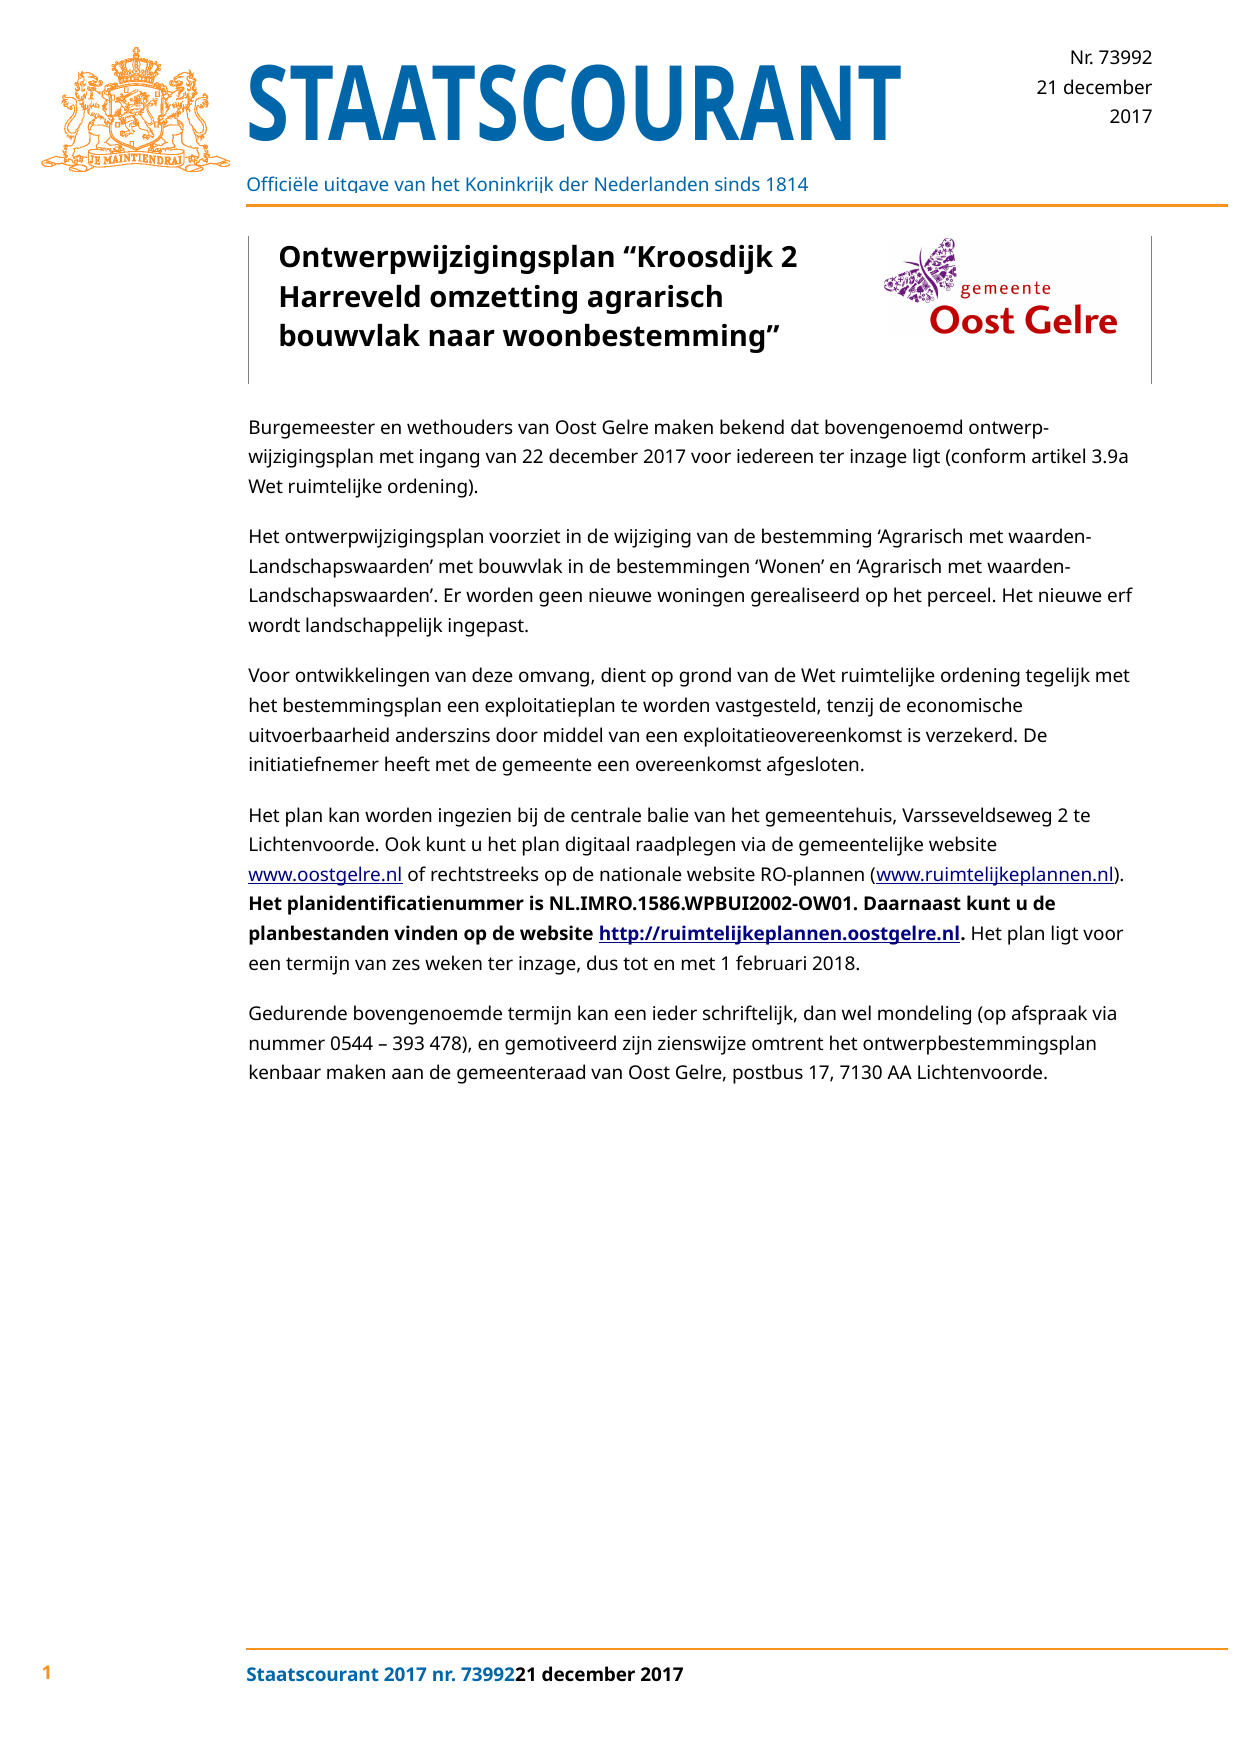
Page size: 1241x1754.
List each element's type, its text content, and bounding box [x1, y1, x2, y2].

text Het ontwerpwijzigingsplan voorziet in de wijziging van de bestemming ‘Agrarisch met waarden-Landschapswaarden’ met bouwvlak in de bestemmingen ‘Wonen’ en ‘Agrarisch met waarden- Landschapswaarden’. Er worden geen nieuwe woningen gerealiseerd op het perceel. Het nieuwe erf wordt landschappelijk ingepast. [248, 523, 1152, 638]
text Gedurende bovengenoemde termijn kan een ieder schriftelijk, dan wel mondeling (op afspraak via nummer 0544 – 393 478), en gemotiveerd zijn zienswijze omtrent het ontwerpbestemmingsplan kenbaar maken aan de gemeenteraad van Oost Gelre, postbus 17, 7130 AA Lichtenvoorde. [248, 1000, 1152, 1085]
picture [882, 236, 1119, 336]
table_header Ontwerpwijzigingsplan “Kroosdijk 2 Harreveld omzetting agrarisch bouwvlak naar woonbestemming” [249, 236, 850, 384]
picture [41, 47, 231, 172]
text Voor ontwikkelingen van deze omvang, dient op grond van de Wet ruimtelijke ordening tegelijk met het bestemmingsplan een exploitatieplan te worden vastgesteld, tenzij de economische uitvoerbaarheid anderszins door middel van een exploitatieovereenkomst is verzekerd. De initiatiefnemer heeft met de gemeente een overeenkomst afgesloten. [248, 663, 1152, 777]
text Het plan kan worden ingezien bij de centrale balie van het gemeentehuis, Varsseveldseweg 2 te Lichtenvoorde. Ook kunt u het plan digitaal raadplegen via de gemeentelijke website www.oostgelre.nl of rechtstreeks op de nationale website RO-plannen (www.ruimtelijkeplannen.nl). Het planidentificatienummer is NL.IMRO.1586.WPBUI2002-OW01. Daarnaast kunt u de planbestanden vinden op de website http://ruimtelijkeplannen.oostgelre.nl. Het plan ligt voor een termijn van zes weken ter inzage, dus tot en met 1 februari 2018. [248, 802, 1152, 976]
text Burgemeester en wethouders van Oost Gelre maken bekend dat bovengenoemd ontwerp-wijzigingsplan met ingang van 22 december 2017 voor iedereen ter inzage ligt (conform artikel 3.9a Wet ruimtelijke ordening). [248, 414, 1152, 499]
table_header [850, 236, 1151, 384]
